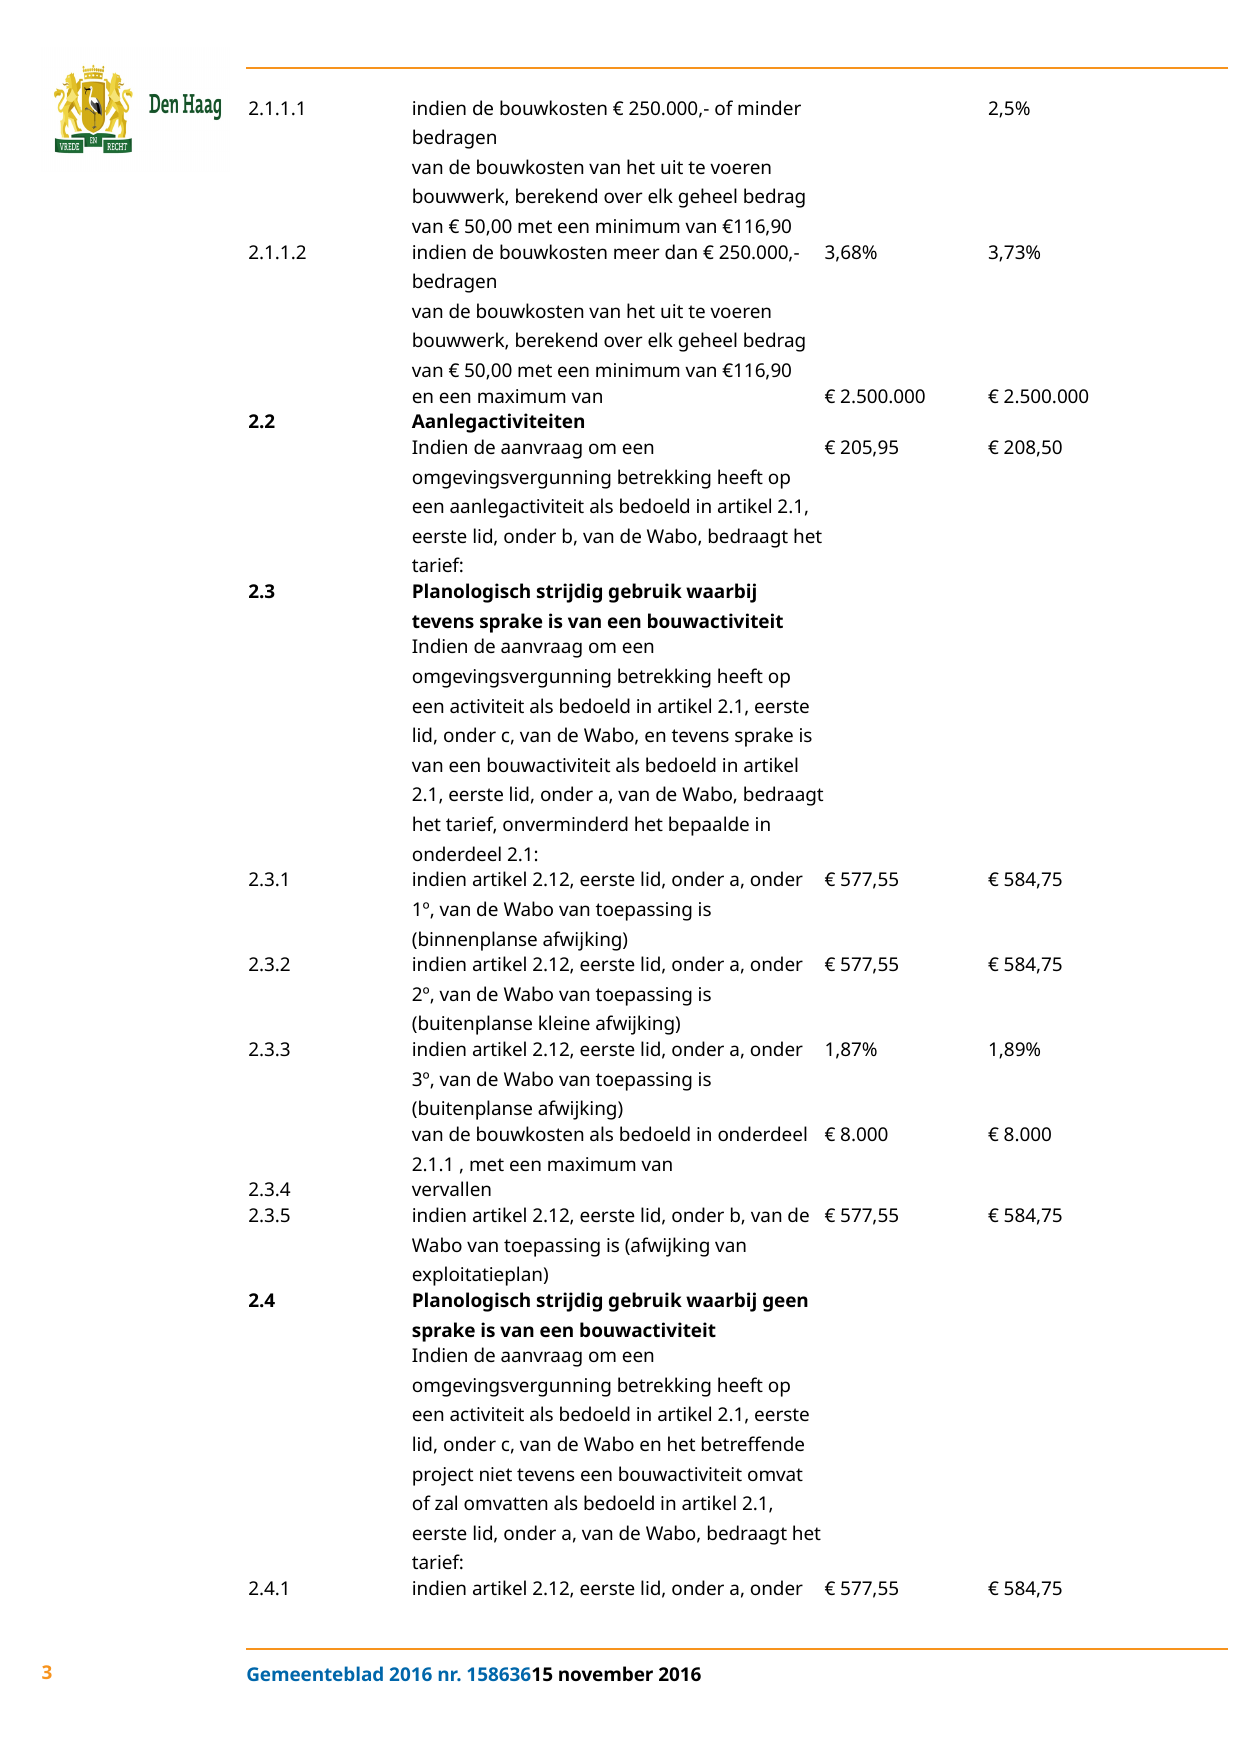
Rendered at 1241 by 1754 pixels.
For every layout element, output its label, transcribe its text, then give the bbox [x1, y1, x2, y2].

table_cell € 2.500.000 [824, 383, 988, 409]
table_cell indien artikel 2.12, eerste lid, onder a, onder [412, 1575, 824, 1601]
table_cell € 577,55 [824, 951, 988, 1036]
table_cell Aanlegactiviteiten [412, 409, 824, 434]
table_cell indien artikel 2.12, eerste lid, onder a, onder 3º, van de Wabo van toepassing is (buitenplanse afwijking) [412, 1036, 824, 1121]
table_cell € 577,55 [824, 1202, 988, 1287]
table_cell € 2.500.000 [988, 383, 1152, 409]
table_cell indien artikel 2.12, eerste lid, onder a, onder 2º, van de Wabo van toepassing is (buitenplanse kleine afwijking) [412, 951, 824, 1036]
table_cell 2.3.1 [248, 867, 412, 951]
table_cell 2.1.1.2 [248, 239, 412, 383]
table_cell van de bouwkosten als bedoeld in onderdeel 2.1.1 , met een maximum van [412, 1121, 824, 1177]
table_cell Indien de aanvraag om een omgevingsvergunning betrekking heeft op een aanlegactiviteit als bedoeld in artikel 2.1, eerste lid, onder b, van de Wabo, bedraagt het tarief: [412, 434, 824, 578]
table_cell vervallen [412, 1177, 824, 1202]
table_cell Planologisch strijdig gebruik waarbij tevens sprake is van een bouwactiviteit [412, 579, 824, 634]
table_cell € 584,75 [988, 1575, 1152, 1601]
picture [41, 47, 231, 172]
table_cell Indien de aanvraag om een omgevingsvergunning betrekking heeft op een activiteit als bedoeld in artikel 2.1, eerste lid, onder c, van de Wabo en het betreffende project niet tevens een bouwactiviteit omvat of zal omvatten als bedoeld in artikel 2.1, eerste lid, onder a, van de Wabo, bedraagt het tarief: [412, 1343, 824, 1575]
table_cell 2.3.5 [248, 1202, 412, 1287]
table_cell [824, 579, 988, 634]
table_cell 2.4.1 [248, 1575, 412, 1601]
table_cell Indien de aanvraag om een omgevingsvergunning betrekking heeft op een activiteit als bedoeld in artikel 2.1, eerste lid, onder c, van de Wabo, en tevens sprake is van een bouwactiviteit als bedoeld in artikel 2.1, eerste lid, onder a, van de Wabo, bedraagt het tarief, onverminderd het bepaalde in onderdeel 2.1: [412, 634, 824, 867]
table_cell € 577,55 [824, 867, 988, 951]
table_cell [988, 409, 1152, 434]
table_cell 2.3.2 [248, 951, 412, 1036]
table_cell 2.3.4 [248, 1177, 412, 1202]
table_cell [988, 634, 1152, 867]
table_cell [988, 579, 1152, 634]
table_cell 2.3.3 [248, 1036, 412, 1121]
table_cell 3,68% [824, 239, 988, 383]
table_cell € 584,75 [988, 951, 1152, 1036]
table_cell € 205,95 [824, 434, 988, 578]
table_cell 1,87% [824, 1036, 988, 1121]
table_cell [248, 434, 412, 578]
table_cell [824, 409, 988, 434]
table_cell [248, 383, 412, 409]
table_cell indien artikel 2.12, eerste lid, onder b, van de Wabo van toepassing is (afwijking van exploitatieplan) [412, 1202, 824, 1287]
table_cell € 584,75 [988, 1202, 1152, 1287]
table_cell € 584,75 [988, 867, 1152, 951]
table_cell € 8.000 [988, 1121, 1152, 1177]
table_cell € 8.000 [824, 1121, 988, 1177]
table_cell indien artikel 2.12, eerste lid, onder a, onder 1º, van de Wabo van toepassing is (binnenplanse afwijking) [412, 867, 824, 951]
table_cell 2.1.1.1 [248, 95, 412, 239]
table_cell [248, 634, 412, 867]
table_cell [824, 1287, 988, 1342]
table_cell € 577,55 [824, 1575, 988, 1601]
table_cell 2.2 [248, 409, 412, 434]
table_cell [248, 1343, 412, 1575]
table_cell indien de bouwkosten € 250.000,- of minder bedragen van de bouwkosten van het uit te voeren bouwwerk, berekend over elk geheel bedrag van € 50,00 met een minimum van €116,90 [412, 95, 824, 239]
table_cell 2.3 [248, 579, 412, 634]
table_cell [988, 1343, 1152, 1575]
table_cell 2,5% [988, 95, 1152, 239]
table_cell 2.4 [248, 1287, 412, 1342]
table_cell [824, 95, 988, 239]
table_cell 3,73% [988, 239, 1152, 383]
table_cell en een maximum van [412, 383, 824, 409]
table_cell 1,89% [988, 1036, 1152, 1121]
table_cell [824, 1177, 988, 1202]
table_cell [824, 1343, 988, 1575]
table_cell indien de bouwkosten meer dan € 250.000,- bedragen van de bouwkosten van het uit te voeren bouwwerk, berekend over elk geheel bedrag van € 50,00 met een minimum van €116,90 [412, 239, 824, 383]
table_cell [824, 634, 988, 867]
table_cell [988, 1287, 1152, 1342]
table_cell [988, 1177, 1152, 1202]
table_cell € 208,50 [988, 434, 1152, 578]
table_cell Planologisch strijdig gebruik waarbij geen sprake is van een bouwactiviteit [412, 1287, 824, 1342]
table_cell [248, 1121, 412, 1177]
